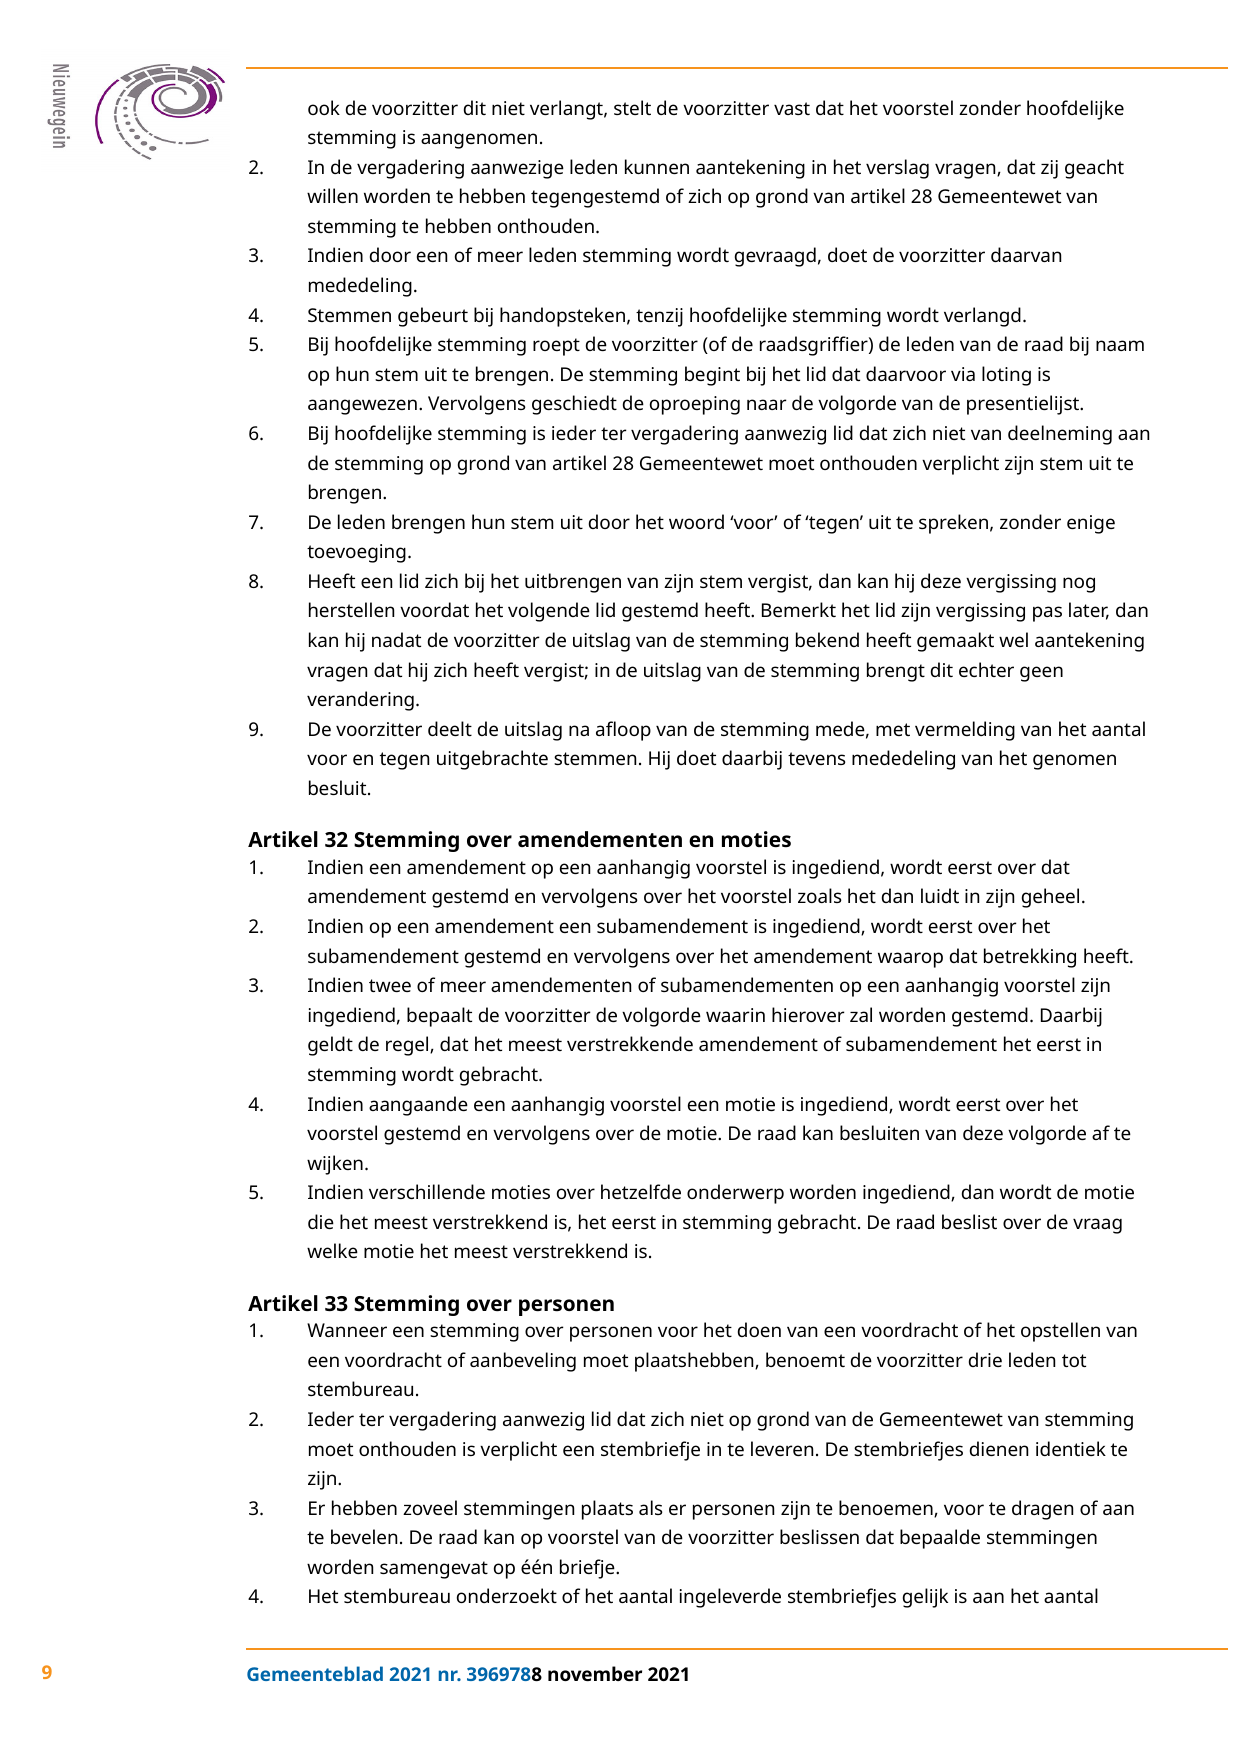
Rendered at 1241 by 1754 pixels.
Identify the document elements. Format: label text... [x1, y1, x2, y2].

list De voorzitter deelt de uitslag na afloop van de stemming mede, met vermelding van het aantal voor en tegen uitgebrachte stemmen. Hij doet daarbij tevens mededeling van het genomen besluit. [248, 716, 1152, 801]
list Indien twee of meer amendementen of subamendementen op een aanhangig voorstel zijn ingediend, bepaalt de voorzitter de volgorde waarin hierover zal worden gestemd. Daarbij geldt de regel, dat het meest verstrekkende amendement of subamendement het eerst in stemming wordt gebracht. [248, 972, 1152, 1087]
list De leden brengen hun stem uit door het woord ‘voor’ of ‘tegen’ uit te spreken, zonder enige toevoeging. [248, 509, 1152, 564]
list Indien door een of meer leden stemming wordt gevraagd, doet de voorzitter daarvan mededeling. [248, 243, 1152, 298]
picture [41, 47, 231, 172]
text Artikel 32 Stemming over amendementen en moties [248, 826, 1152, 854]
list Heeft een lid zich bij het uitbrengen van zijn stem vergist, dan kan hij deze vergissing nog herstellen voordat het volgende lid gestemd heeft. Bemerkt het lid zijn vergissing pas later, dan kan hij nadat de voorzitter de uitslag van de stemming bekend heeft gemaakt wel aantekening vragen dat hij zich heeft vergist; in de uitslag van de stemming brengt dit echter geen verandering. [248, 568, 1152, 712]
list Het stembureau onderzoekt of het aantal ingeleverde stembriefjes gelijk is aan het aantal [248, 1584, 1152, 1609]
list Ieder ter vergadering aanwezig lid dat zich niet op grond van de Gemeentewet van stemming moet onthouden is verplicht een stembriefje in te leveren. De stembriefjes dienen identiek te zijn. [248, 1406, 1152, 1491]
list Bij hoofdelijke stemming is ieder ter vergadering aanwezig lid dat zich niet van deelneming aan de stemming op grond van artikel 28 Gemeentewet moet onthouden verplicht zijn stem uit te brengen. [248, 420, 1152, 505]
list Indien verschillende moties over hetzelfde onderwerp worden ingediend, dan wordt de motie die het meest verstrekkend is, het eerst in stemming gebracht. De raad beslist over de vraag welke motie het meest verstrekkend is. [248, 1179, 1152, 1264]
list Wanneer een stemming over personen voor het doen van een voordracht of het opstellen van een voordracht of aanbeveling moet plaatshebben, benoemt de voorzitter drie leden tot stembureau. [248, 1317, 1152, 1402]
list Bij hoofdelijke stemming roept de voorzitter (of de raadsgriffier) de leden van de raad bij naam op hun stem uit te brengen. De stemming begint bij het lid dat daarvoor via loting is aangewezen. Vervolgens geschiedt de oproeping naar de volgorde van de presentielijst. [248, 331, 1152, 416]
list Indien aangaande een aanhangig voorstel een motie is ingediend, wordt eerst over het voorstel gestemd en vervolgens over de motie. De raad kan besluiten van deze volgorde af te wijken. [248, 1091, 1152, 1176]
list Indien op een amendement een subamendement is ingediend, wordt eerst over het subamendement gestemd en vervolgens over het amendement waarop dat betrekking heeft. [248, 913, 1152, 968]
list Er hebben zoveel stemmingen plaats als er personen zijn te benoemen, voor te dragen of aan te bevelen. De raad kan op voorstel van de voorzitter beslissen dat bepaalde stemmingen worden samengevat op één briefje. [248, 1495, 1152, 1580]
text Artikel 33 Stemming over personen [248, 1289, 1152, 1317]
list In de vergadering aanwezige leden kunnen aantekening in het verslag vragen, dat zij geacht willen worden te hebben tegengestemd of zich op grond van artikel 28 Gemeentewet van stemming te hebben onthouden. [248, 154, 1152, 239]
list ook de voorzitter dit niet verlangt, stelt de voorzitter vast dat het voorstel zonder hoofdelijke stemming is aangenomen. [248, 95, 1152, 150]
list Stemmen gebeurt bij handopsteken, tenzij hoofdelijke stemming wordt verlangd. [248, 302, 1152, 328]
list Indien een amendement op een aanhangig voorstel is ingediend, wordt eerst over dat amendement gestemd en vervolgens over het voorstel zoals het dan luidt in zijn geheel. [248, 854, 1152, 909]
